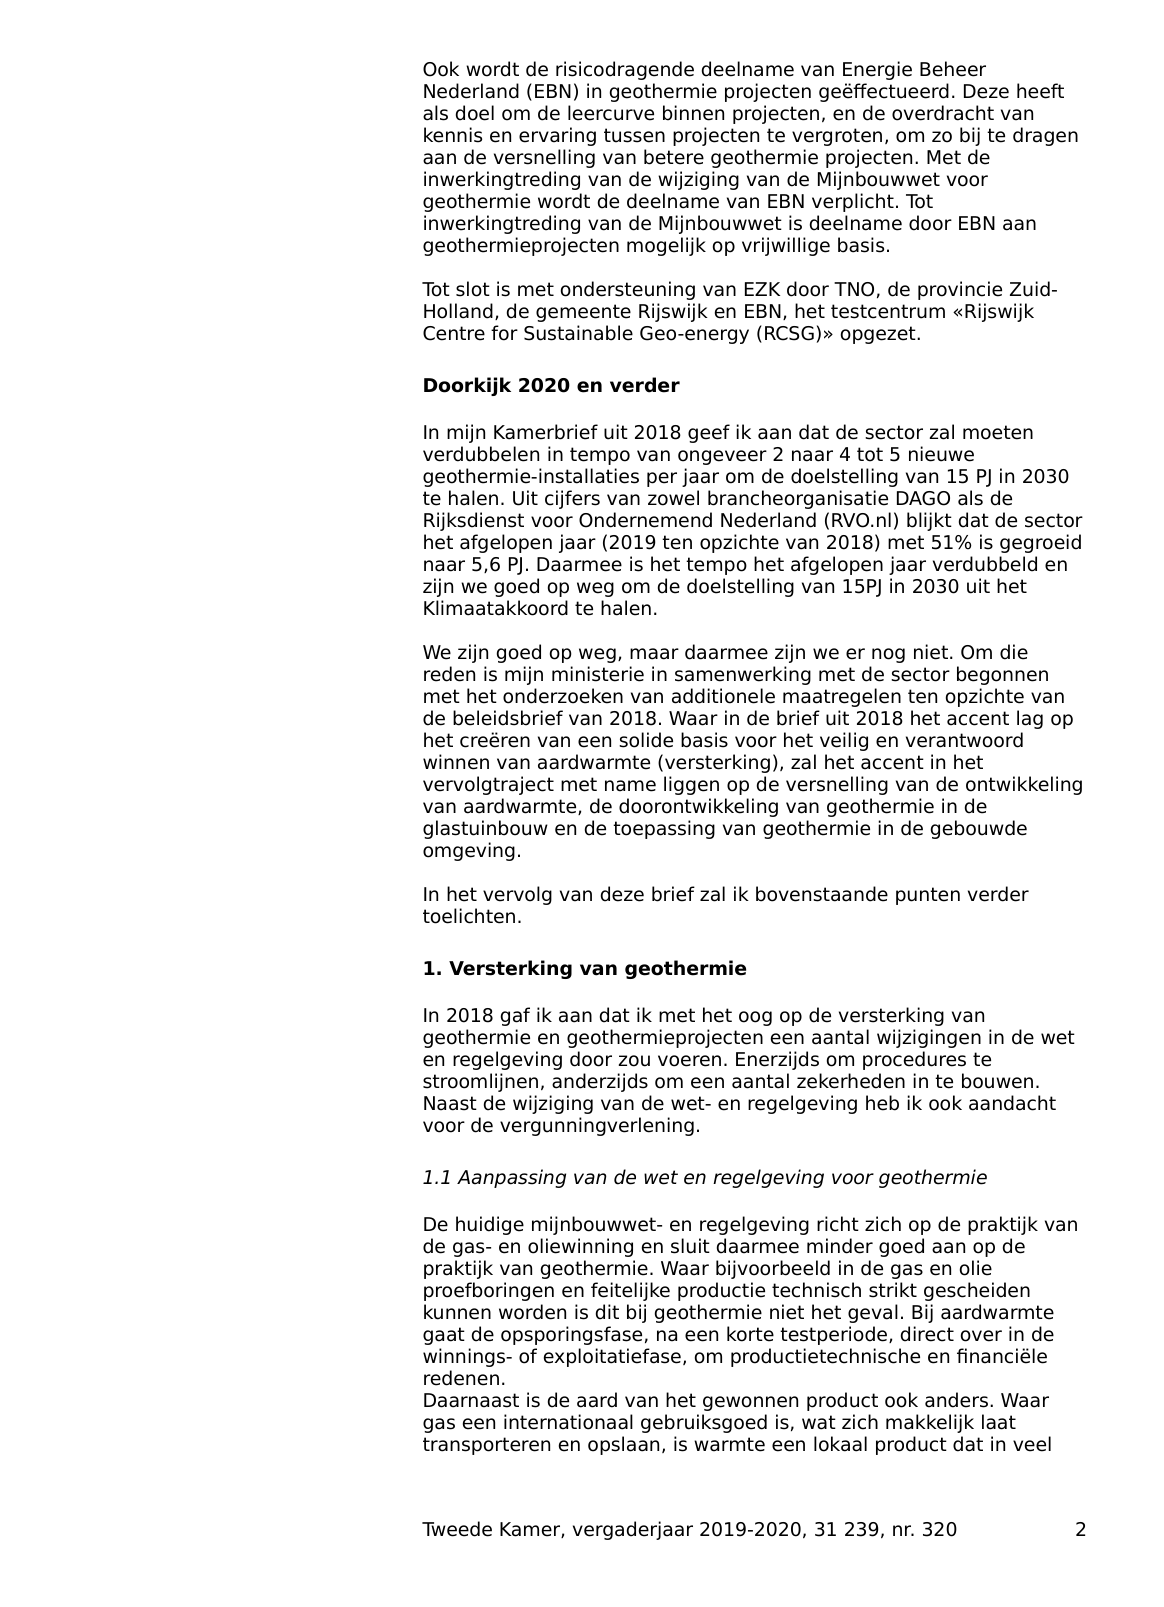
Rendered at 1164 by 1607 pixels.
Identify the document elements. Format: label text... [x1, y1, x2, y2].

subtitle 1.1 Aanpassing van de wet en regelgeving voor geothermie [422, 1167, 1087, 1189]
text We zijn goed op weg, maar daarmee zijn we er nog niet. Om die reden is mijn ministerie in samenwerking met de sector begonnen met het onderzoeken van additionele maatregelen ten opzichte van de beleidsbrief van 2018. Waar in de brief uit 2018 het accent lag op het creëren van een solide basis voor het veilig en verantwoord winnen van aardwarmte (versterking), zal het accent in het vervolgtraject met name liggen op de versnelling van de ontwikkeling van aardwarmte, de doorontwikkeling van geothermie in de glastuinbouw en de toepassing van geothermie in de gebouwde omgeving. [422, 642, 1087, 862]
subtitle 1. Versterking van geothermie [422, 958, 1087, 980]
text In 2018 gaf ik aan dat ik met het oog op de versterking van geothermie en geothermieprojecten een aantal wijzigingen in de wet en regelgeving door zou voeren. Enerzijds om procedures te stroomlijnen, anderzijds om een aantal zekerheden in te bouwen. Naast de wijziging van de wet- en regelgeving heb ik ook aandacht voor de vergunningverlening. [422, 1005, 1087, 1137]
text Tot slot is met ondersteuning van EZK door TNO, de provincie Zuid-Holland, de gemeente Rijswijk en EBN, het testcentrum «Rijswijk Centre for Sustainable Geo-energy (RCSG)» opgezet. [422, 279, 1087, 345]
text De huidige mijnbouwwet- en regelgeving richt zich op de praktijk van de gas- en oliewinning en sluit daarmee minder goed aan op de praktijk van geothermie. Waar bijvoorbeeld in de gas en olie proefboringen en feitelijke productie technisch strikt gescheiden kunnen worden is dit bij geothermie niet het geval. Bij aardwarmte gaat de opsporingsfase, na een korte testperiode, direct over in de winnings- of exploitatiefase, om productietechnische en financiële redenen. [422, 1214, 1087, 1389]
text Daarnaast is de aard van het gewonnen product ook anders. Waar gas een internationaal gebruiksgoed is, wat zich makkelijk laat transporteren en opslaan, is warmte een lokaal product dat in veel [422, 1389, 1087, 1456]
subtitle Doorkijk 2020 en verder [422, 375, 1087, 397]
text Ook wordt de risicodragende deelname van Energie Beheer Nederland (EBN) in geothermie projecten geëffectueerd. Deze heeft als doel om de leercurve binnen projecten, en de overdracht van kennis en ervaring tussen projecten te vergroten, om zo bij te dragen aan de versnelling van betere geothermie projecten. Met de inwerkingtreding van de wijziging van de Mijnbouwwet voor geothermie wordt de deelname van EBN verplicht. Tot inwerkingtreding van de Mijnbouwwet is deelname door EBN aan geothermieprojecten mogelijk op vrijwillige basis. [422, 59, 1087, 257]
text In het vervolg van deze brief zal ik bovenstaande punten verder toelichten. [422, 884, 1087, 928]
text In mijn Kamerbrief uit 2018 geef ik aan dat de sector zal moeten verdubbelen in tempo van ongeveer 2 naar 4 tot 5 nieuwe geothermie-installaties per jaar om de doelstelling van 15 PJ in 2030 te halen. Uit cijfers van zowel brancheorganisatie DAGO als de Rijksdienst voor Ondernemend Nederland (RVO.nl) blijkt dat de sector het afgelopen jaar (2019 ten opzichte van 2018) met 51% is gegroeid naar 5,6 PJ. Daarmee is het tempo het afgelopen jaar verdubbeld en zijn we goed op weg om de doelstelling van 15PJ in 2030 uit het Klimaatakkoord te halen. [422, 422, 1087, 620]
